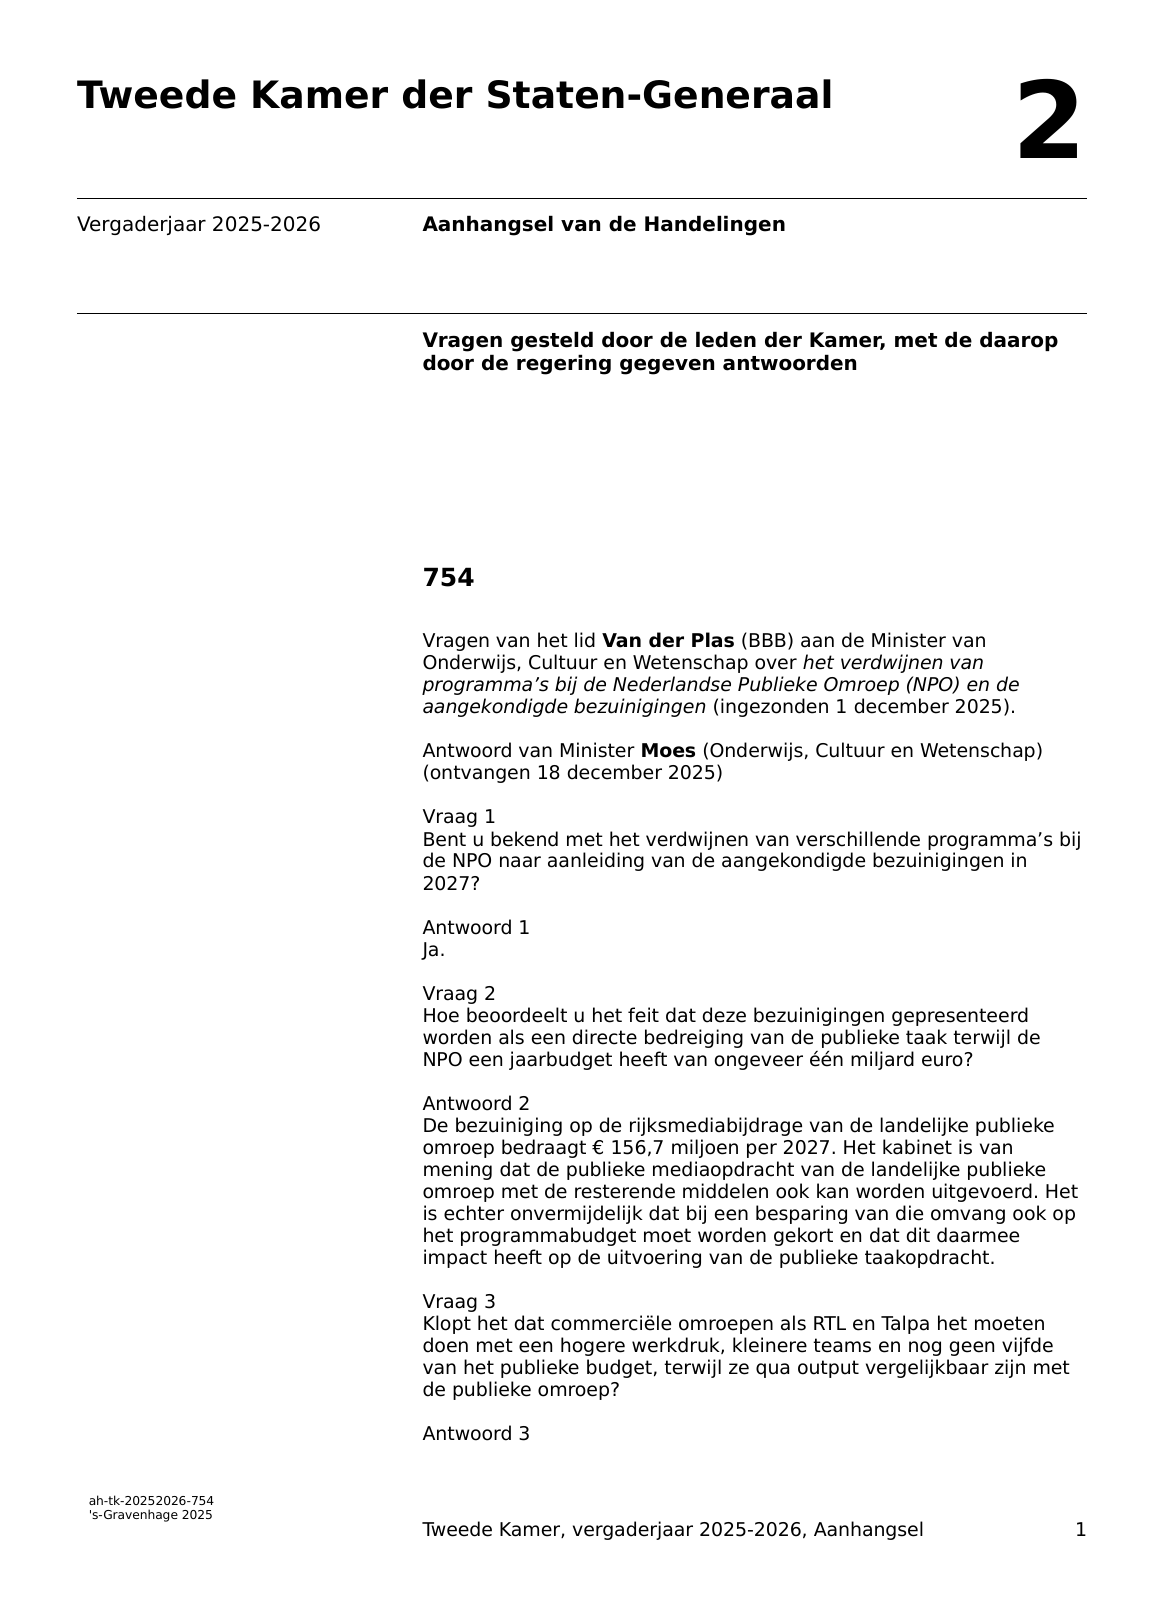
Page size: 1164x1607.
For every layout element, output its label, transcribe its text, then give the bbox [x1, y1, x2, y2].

text Hoe beoordeelt u het feit dat deze bezuinigingen gepresenteerd worden als een directe bedreiging van de publieke taak terwijl de NPO een jaarbudget heeft van ongeveer één miljard euro? [422, 1005, 1087, 1071]
text Vraag 2 [422, 983, 1087, 1005]
text Vraag 3 [422, 1291, 1087, 1313]
text Vraag 1 [422, 806, 1087, 828]
text Antwoord 2 [422, 1093, 1087, 1115]
text Klopt het dat commerciële omroepen als RTL en Talpa het moeten doen met een hogere werkdruk, kleinere teams en nog geen vijfde van het publieke budget, terwijl ze qua output vergelijkbaar zijn met de publieke omroep? [422, 1313, 1087, 1401]
text Antwoord 3 [422, 1423, 1087, 1445]
text ah-tk-20252026-754 [88, 1494, 323, 1508]
table_header 2 [886, 59, 1087, 198]
text Vragen van het lid Van der Plas (BBB) aan de Minister van Onderwijs, Cultuur en Wetenschap over het verdwijnen van programma’s bij de Nederlandse Publieke Omroep (NPO) en de aangekondigde bezuinigingen (ingezonden 1 december 2025). [422, 630, 1087, 718]
text Antwoord 1 [422, 917, 1087, 938]
table_header Tweede Kamer der Staten-Generaal [77, 59, 886, 198]
text Bent u bekend met het verdwijnen van verschillende programma’s bij de NPO naar aanleiding van de aangekondigde bezuinigingen in 2027? [422, 828, 1087, 894]
table_cell Vergaderjaar 2025-2026 [77, 199, 422, 313]
text 's-Gravenhage 2025 [88, 1508, 323, 1522]
table_cell [77, 314, 422, 375]
text Antwoord van Minister Moes (Onderwijs, Cultuur en Wetenschap) (ontvangen 18 december 2025) [422, 740, 1087, 784]
table_cell Vragen gesteld door de leden der Kamer, met de daarop door de regering gegeven antwoorden [422, 314, 1087, 375]
text Ja. [422, 938, 1087, 961]
table_cell Aanhangsel van de Handelingen [422, 199, 1087, 313]
text 754 [422, 563, 1087, 592]
text De bezuiniging op de rijksmediabijdrage van de landelijke publieke omroep bedraagt € 156,7 miljoen per 2027. Het kabinet is van mening dat de publieke mediaopdracht van de landelijke publieke omroep met de resterende middelen ook kan worden uitgevoerd. Het is echter onvermijdelijk dat bij een besparing van die omvang ook op het programmabudget moet worden gekort en dat dit daarmee impact heeft op de uitvoering van de publieke taakopdracht. [422, 1115, 1087, 1269]
